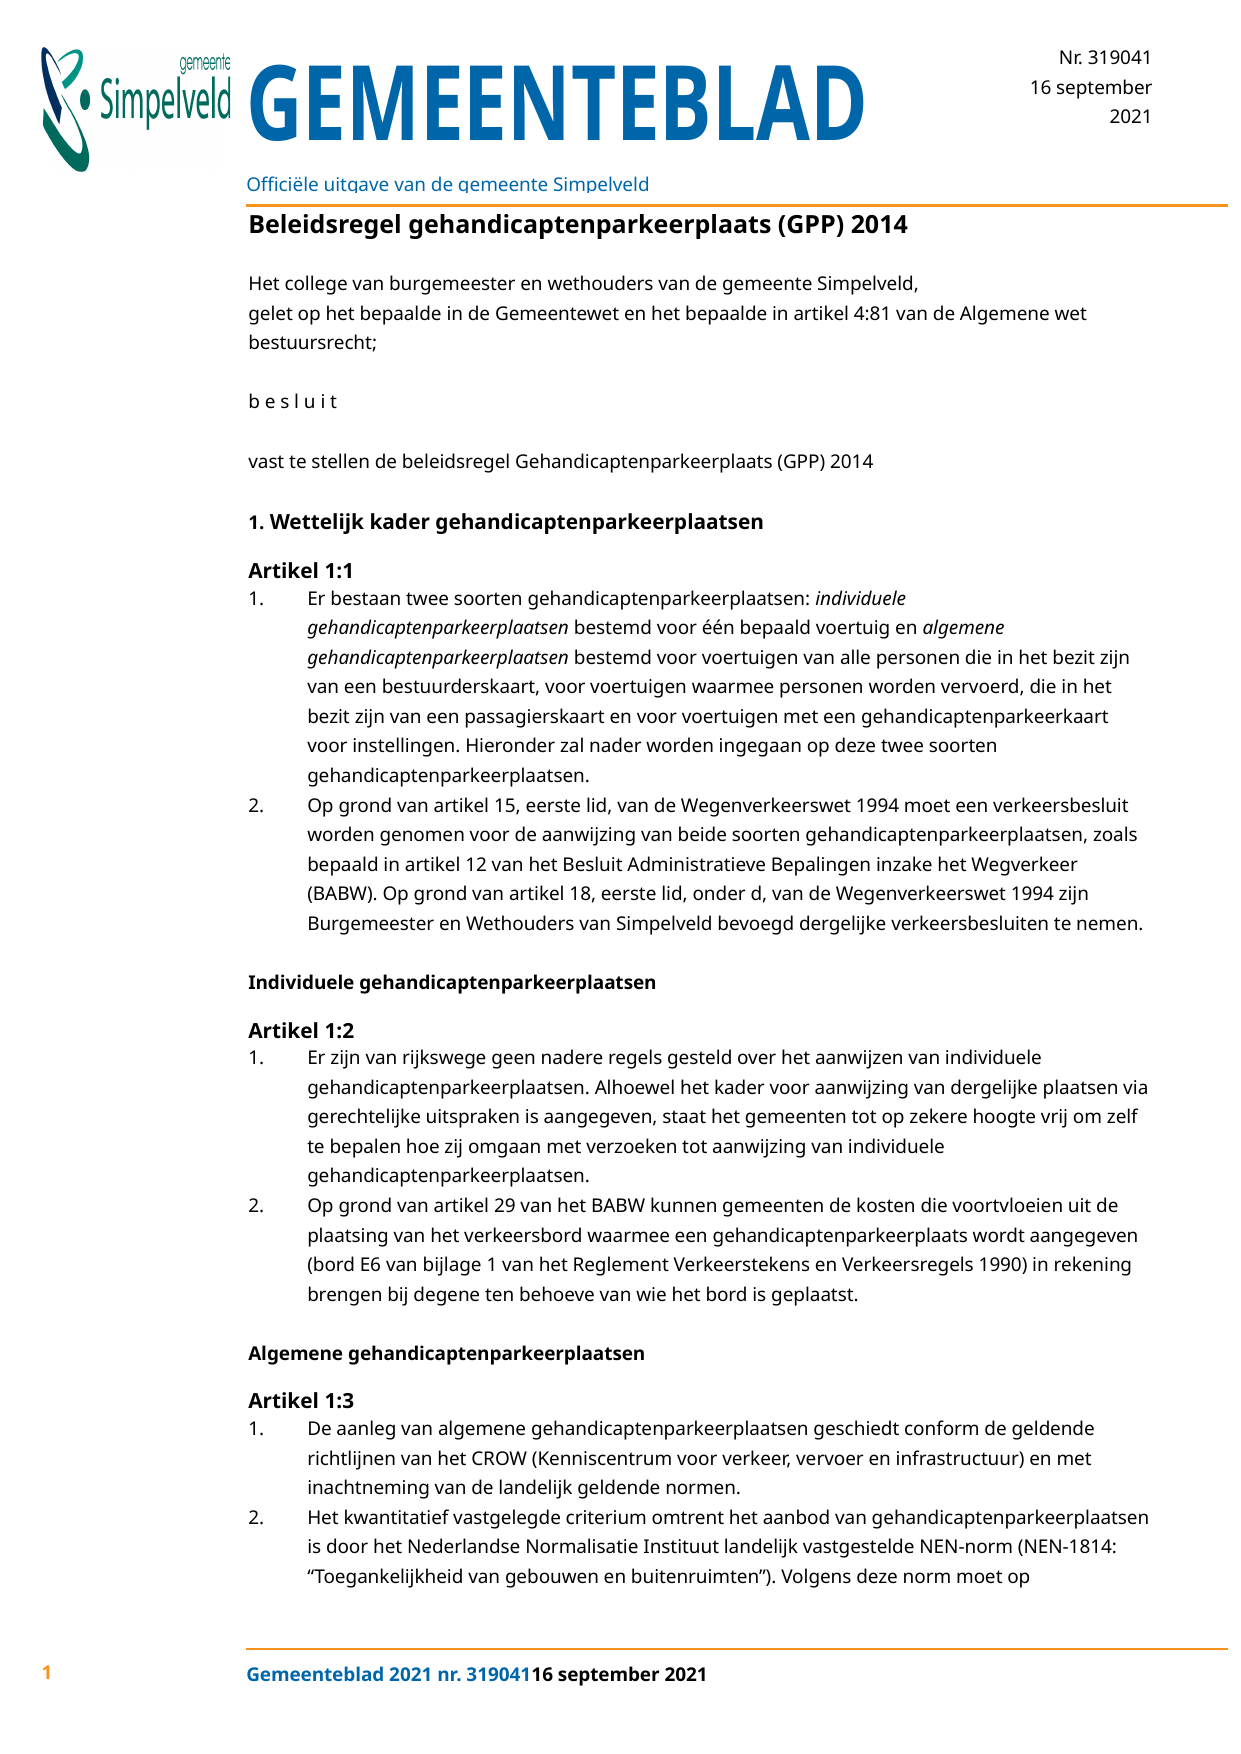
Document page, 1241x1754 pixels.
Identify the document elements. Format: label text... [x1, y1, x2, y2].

picture [41, 47, 231, 172]
text Algemene gehandicaptenparkeerplaatsen [248, 1340, 1152, 1366]
text vast te stellen de beleidsregel Gehandicaptenparkeerplaats (GPP) 2014 [248, 448, 1152, 473]
text Beleidsregel gehandicaptenparkeerplaats (GPP) 2014 [248, 207, 1152, 241]
list Op grond van artikel 29 van het BABW kunnen gemeenten de kosten die voortvloeien uit de plaatsing van het verkeersbord waarmee een gehandicaptenparkeerplaats wordt aangegeven (bord E6 van bijlage 1 van het Reglement Verkeerstekens en Verkeersregels 1990) in rekening brengen bij degene ten behoeve van wie het bord is geplaatst. [248, 1192, 1152, 1307]
list Op grond van artikel 15, eerste lid, van de Wegenverkeerswet 1994 moet een verkeersbesluit worden genomen voor de aanwijzing van beide soorten gehandicaptenparkeerplaatsen, zoals bepaald in artikel 12 van het Besluit Administratieve Bepalingen inzake het Wegverkeer (BABW). Op grond van artikel 18, eerste lid, onder d, van de Wegenverkeerswet 1994 zijn Burgemeester en Wethouders van Simpelveld bevoegd dergelijke verkeersbesluiten te nemen. [248, 792, 1152, 936]
list Er zijn van rijkswege geen nadere regels gesteld over het aanwijzen van individuele gehandicaptenparkeerplaatsen. Alhoewel het kader voor aanwijzing van dergelijke plaatsen via gerechtelijke uitspraken is aangegeven, staat het gemeenten tot op zekere hoogte vrij om zelf te bepalen hoe zij omgaan met verzoeken tot aanwijzing van individuele gehandicaptenparkeerplaatsen. [248, 1044, 1152, 1188]
text 1. Wettelijk kader gehandicaptenparkeerplaatsen [248, 507, 1152, 535]
text Artikel 1:3 [248, 1387, 1152, 1415]
text gelet op het bepaalde in de Gemeentewet en het bepaalde in artikel 4:81 van de Algemene wet bestuursrecht; [248, 300, 1152, 355]
text Artikel 1:2 [248, 1016, 1152, 1044]
list Er bestaan twee soorten gehandicaptenparkeerplaatsen: individuele gehandicaptenparkeerplaatsen bestemd voor één bepaald voertuig en algemene gehandicaptenparkeerplaatsen bestemd voor voertuigen van alle personen die in het bezit zijn van een bestuurderskaart, voor voertuigen waarmee personen worden vervoerd, die in het bezit zijn van een passagierskaart en voor voertuigen met een gehandicaptenparkeerkaart voor instellingen. Hieronder zal nader worden ingegaan op deze twee soorten gehandicaptenparkeerplaatsen. [248, 585, 1152, 788]
list De aanleg van algemene gehandicaptenparkeerplaatsen geschiedt conform de geldende richtlijnen van het CROW (Kenniscentrum voor verkeer, vervoer en infrastructuur) en met inachtneming van de landelijk geldende normen. [248, 1415, 1152, 1500]
list Het kwantitatief vastgelegde criterium omtrent het aanbod van gehandicaptenparkeerplaatsen is door het Nederlandse Normalisatie Instituut landelijk vastgestelde NEN-norm (NEN-1814: “Toegankelijkheid van gebouwen en buitenruimten”). Volgens deze norm moet op [248, 1504, 1152, 1589]
text b e s l u i t [248, 389, 1152, 414]
text Het college van burgemeester en wethouders van de gemeente Simpelveld, [248, 270, 1152, 296]
text Individuele gehandicaptenparkeerplaatsen [248, 969, 1152, 995]
text Artikel 1:1 [248, 556, 1152, 585]
